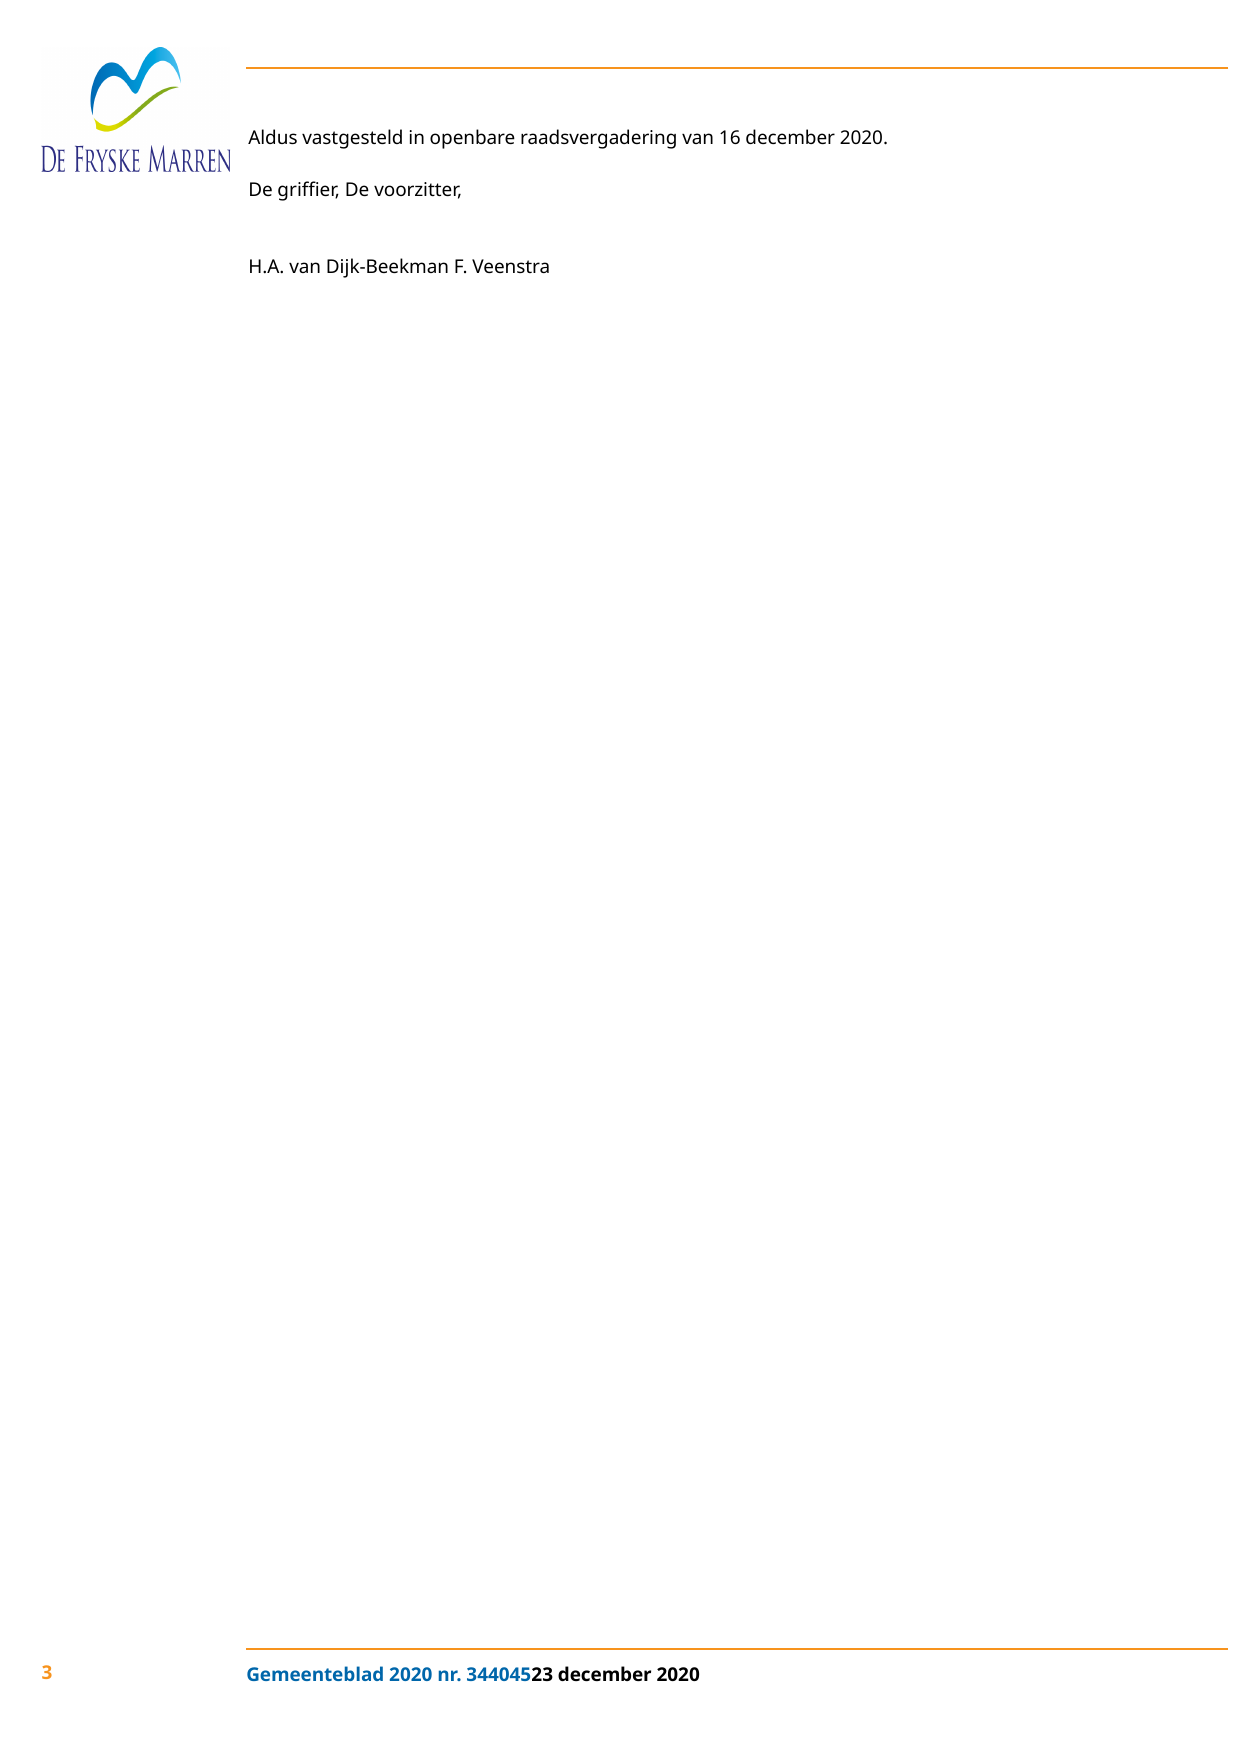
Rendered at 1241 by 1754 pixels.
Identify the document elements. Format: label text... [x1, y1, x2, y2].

text Aldus vastgesteld in openbare raadsvergadering van 16 december 2020. [248, 124, 1152, 150]
text H.A. van Dijk-Beekman F. Veenstra [248, 253, 1152, 279]
text De griffier, De voorzitter, [248, 176, 1152, 202]
picture [41, 47, 231, 172]
